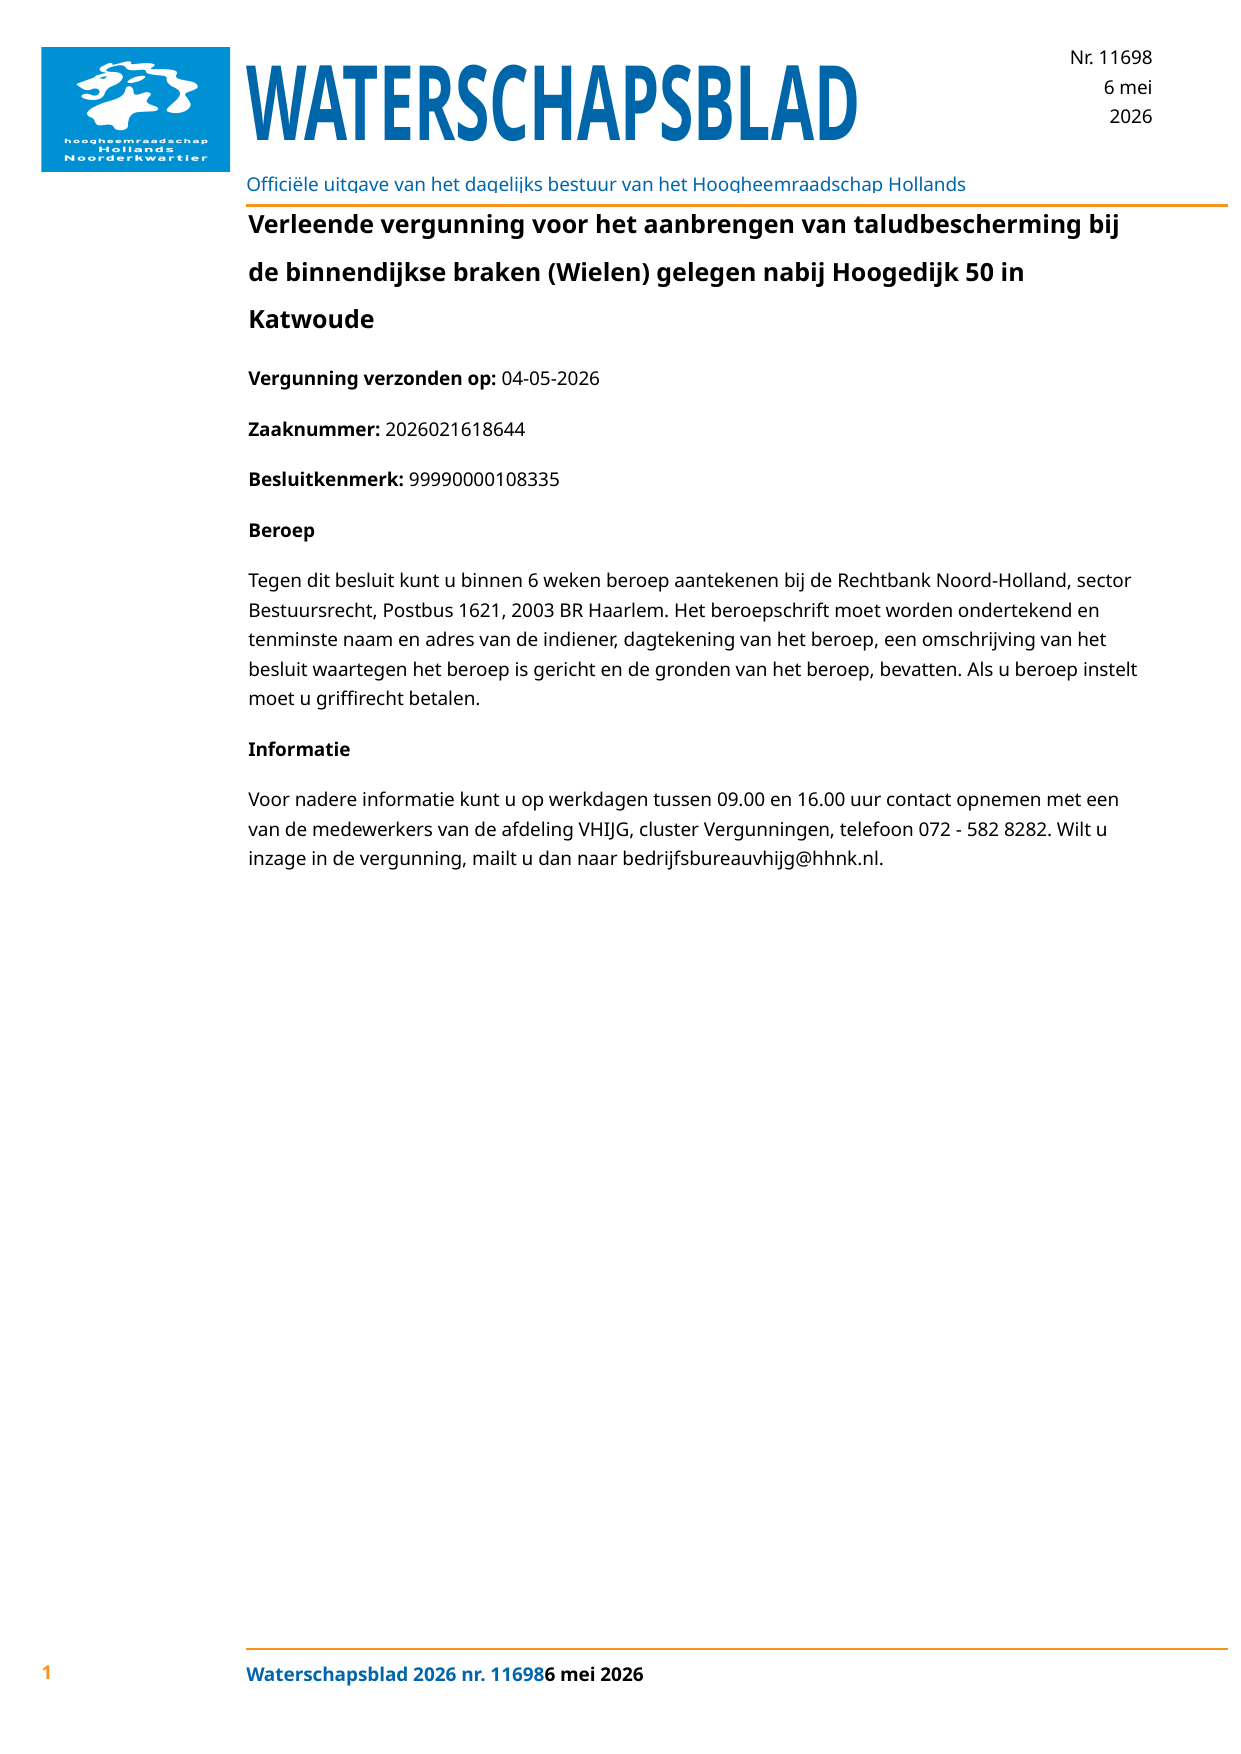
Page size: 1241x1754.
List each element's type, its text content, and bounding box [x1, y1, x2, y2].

picture [78, 64, 122, 99]
text Besluitkenmerk: 99990000108335 [248, 466, 1152, 492]
picture [129, 76, 144, 82]
text Tegen dit besluit kunt u binnen 6 weken beroep aantekenen bij de Rechtbank Noord-Holland, sector Bestuursrecht, Postbus 1621, 2003 BR Haarlem. Het beroepschrift moet worden ondertekend en tenminste naam en adres van de indiener, dagtekening van het beroep, een omschrijving van het besluit waartegen het beroep is gericht en de gronden van het beroep, bevatten. Als u beroep instelt moet u griffirecht betalen. [248, 567, 1152, 711]
text Verleende vergunning voor het aanbrengen van taludbescherming bij de binnendijkse braken (Wielen) gelegen nabij Hoogedijk 50 in Katwoude [248, 207, 1152, 336]
picture [118, 62, 197, 112]
text Beroep [248, 517, 1152, 542]
text Voor nadere informatie kunt u op werkdagen tussen 09.00 en 16.00 uur contact opnemen met een van de medewerkers van de afdeling VHIJG, cluster Vergunningen, telefoon 072 - 582 8282. Wilt u inzage in de vergunning, mailt u dan naar bedrijfsbureauvhijg@hhnk.nl. [248, 786, 1152, 871]
text Zaaknummer: 2026021618644 [248, 416, 1152, 442]
text Informatie [248, 736, 1152, 762]
picture [88, 87, 157, 130]
text Vergunning verzonden op: 04-05-2026 [248, 366, 1152, 391]
